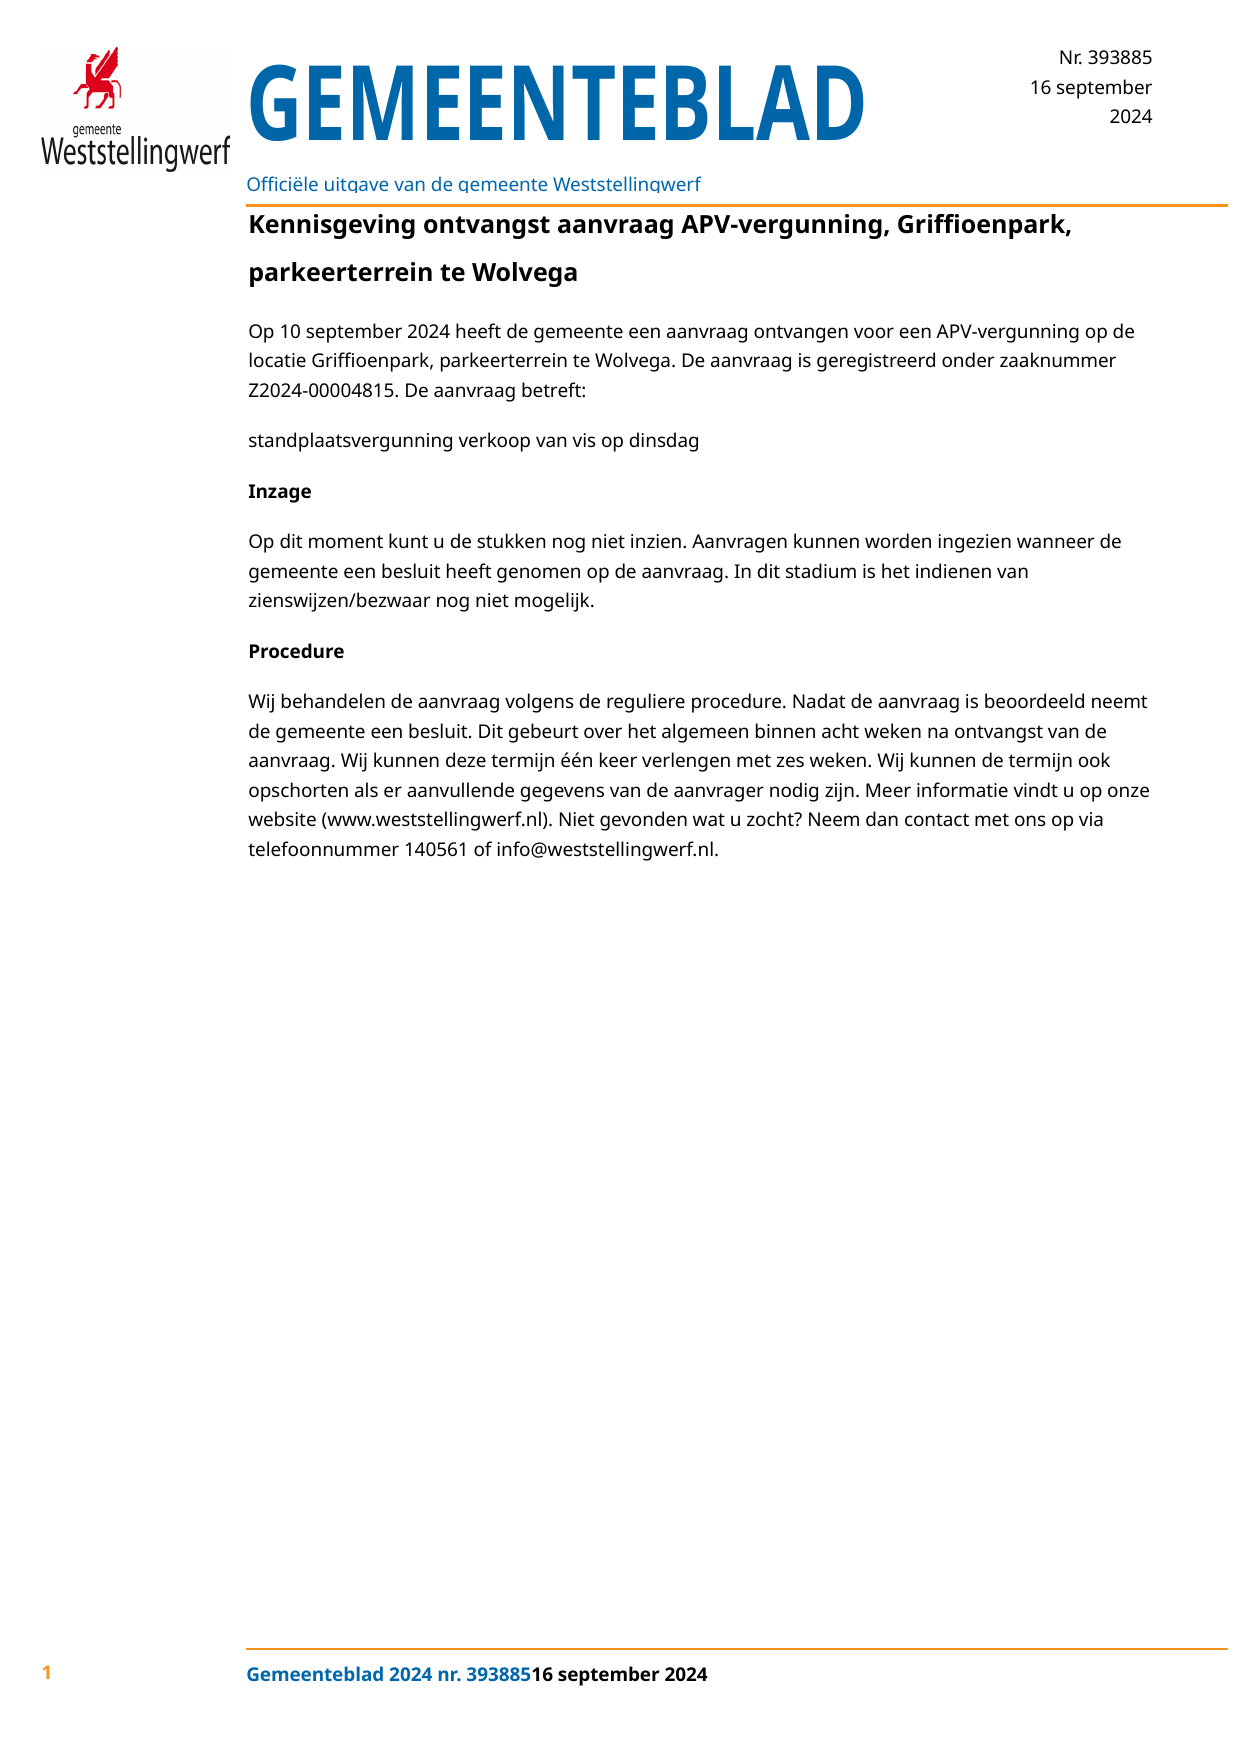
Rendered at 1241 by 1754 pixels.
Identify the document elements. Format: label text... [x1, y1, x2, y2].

text Wij behandelen de aanvraag volgens de reguliere procedure. Nadat de aanvraag is beoordeeld neemt de gemeente een besluit. Dit gebeurt over het algemeen binnen acht weken na ontvangst van de aanvraag. Wij kunnen deze termijn één keer verlengen met zes weken. Wij kunnen de termijn ook opschorten als er aanvullende gegevens van de aanvrager nodig zijn. Meer informatie vindt u op onze website (www.weststellingwerf.nl). Niet gevonden wat u zocht? Neem dan contact met ons op via telefoonnummer 140561 of info@weststellingwerf.nl. [248, 688, 1152, 862]
text Kennisgeving ontvangst aanvraag APV-vergunning, Griffioenpark, parkeerterrein te Wolvega [248, 207, 1152, 288]
picture [41, 47, 231, 172]
text Op 10 september 2024 heeft de gemeente een aanvraag ontvangen voor een APV-vergunning op de locatie Griffioenpark, parkeerterrein te Wolvega. De aanvraag is geregistreerd onder zaaknummer Z2024-00004815. De aanvraag betreft: [248, 318, 1152, 403]
text Op dit moment kunt u de stukken nog niet inzien. Aanvragen kunnen worden ingezien wanneer de gemeente een besluit heeft genomen op de aanvraag. In dit stadium is het indienen van zienswijzen/bezwaar nog niet mogelijk. [248, 528, 1152, 613]
text standplaatsvergunning verkoop van vis op dinsdag [248, 427, 1152, 453]
text Inzage [248, 478, 1152, 504]
text Procedure [248, 638, 1152, 664]
